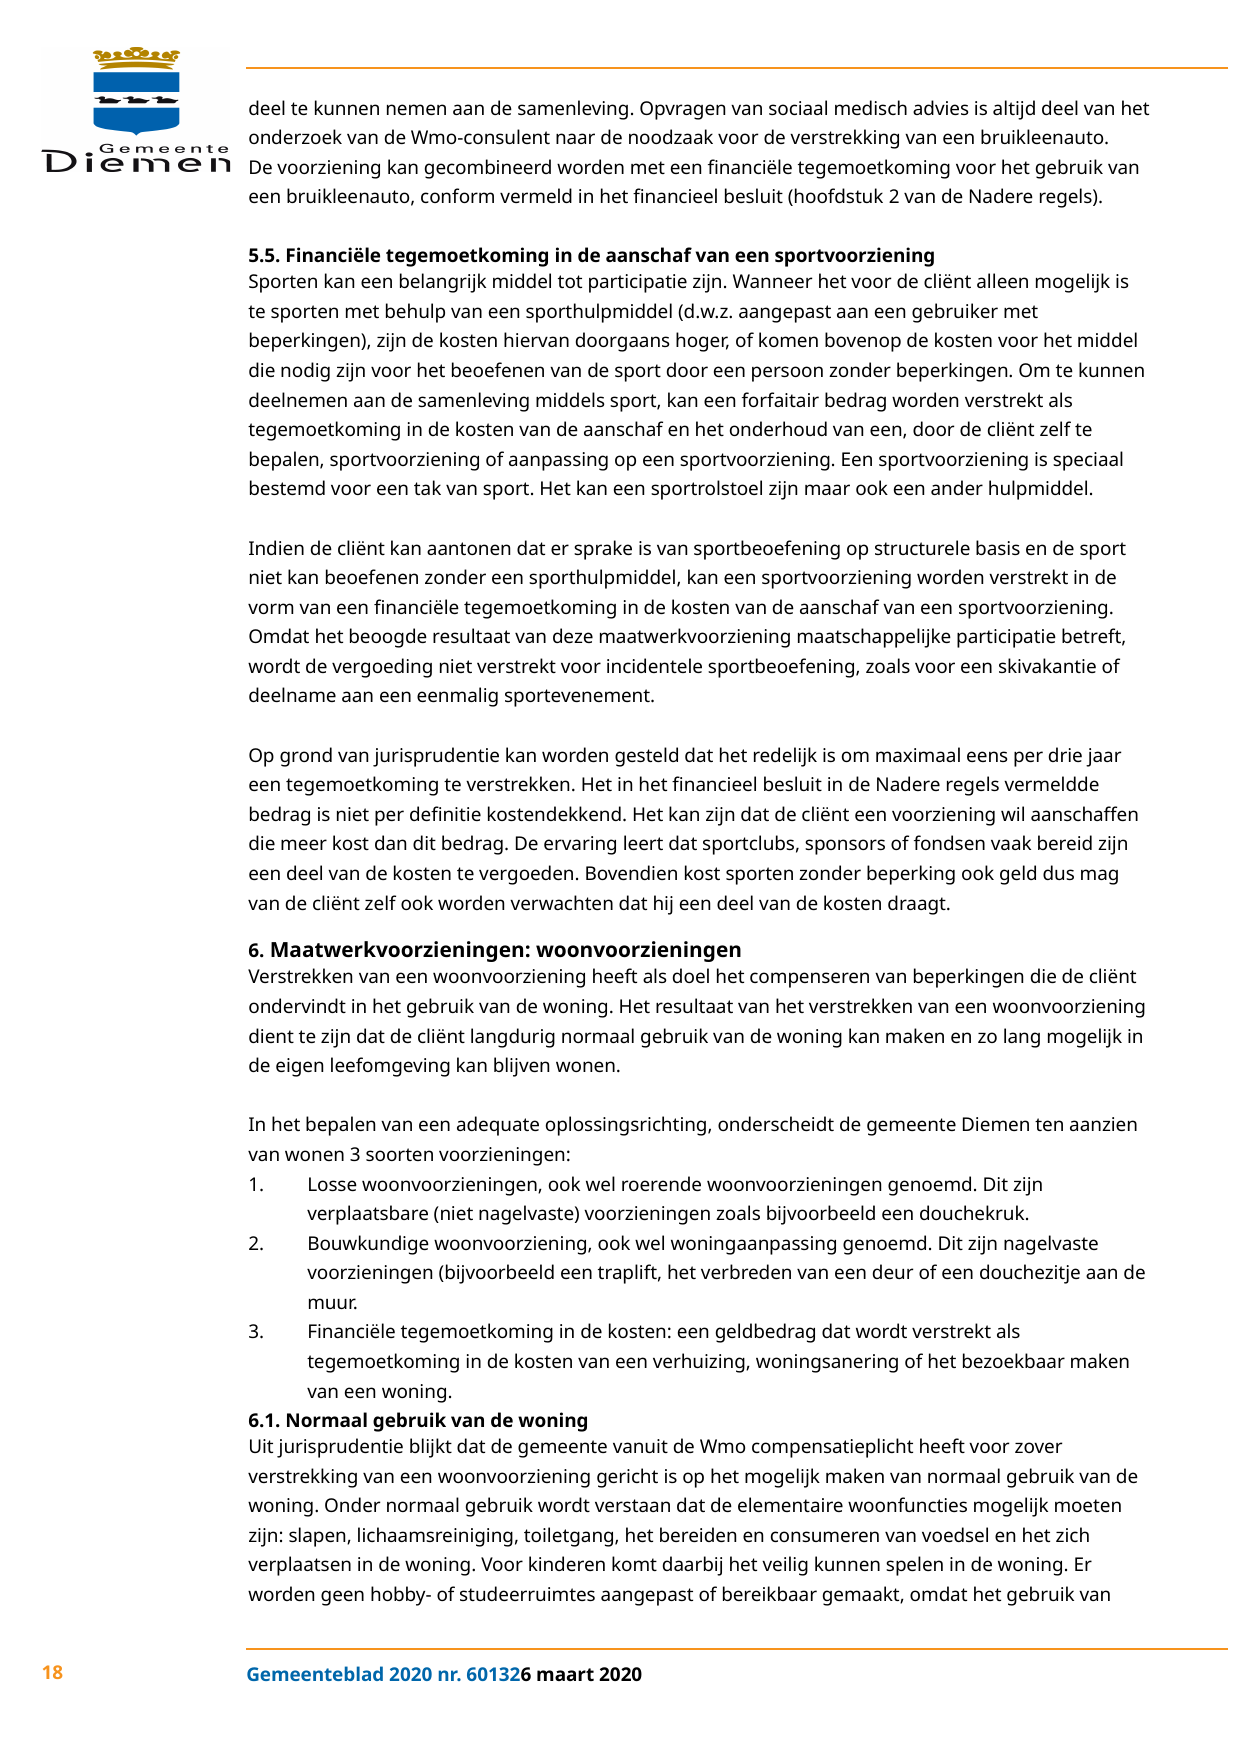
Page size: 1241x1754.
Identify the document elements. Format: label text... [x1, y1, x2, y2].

text Verstrekken van een woonvoorziening heeft als doel het compenseren van beperkingen die de cliënt ondervindt in het gebruik van de woning. Het resultaat van het verstrekken van een woonvoorziening dient te zijn dat de cliënt langdurig normaal gebruik van de woning kan maken en zo lang mogelijk in de eigen leefomgeving kan blijven wonen. [248, 964, 1152, 1078]
text In het bepalen van een adequate oplossingsrichting, onderscheidt de gemeente Diemen ten aanzien van wonen 3 soorten voorzieningen: [248, 1112, 1152, 1167]
text 6.1. Normaal gebruik van de woning [248, 1407, 1152, 1433]
text Indien de cliënt kan aantonen dat er sprake is van sportbeoefening op structurele basis en de sport niet kan beoefenen zonder een sporthulpmiddel, kan een sportvoorziening worden verstrekt in de vorm van een financiële tegemoetkoming in de kosten van de aanschaf van een sportvoorziening. Omdat het beoogde resultaat van deze maatwerkvoorziening maatschappelijke participatie betreft, wordt de vergoeding niet verstrekt voor incidentele sportbeoefening, zoals voor een skivakantie of deelname aan een eenmalig sportevenement. [248, 535, 1152, 708]
list Losse woonvoorzieningen, ook wel roerende woonvoorzieningen genoemd. Dit zijn verplaatsbare (niet nagelvaste) voorzieningen zoals bijvoorbeeld een douchekruk. [248, 1171, 1152, 1226]
list Bouwkundige woonvoorziening, ook wel woningaanpassing genoemd. Dit zijn nagelvaste voorzieningen (bijvoorbeeld een traplift, het verbreden van een deur of een douchezitje aan de muur. [248, 1230, 1152, 1315]
text deel te kunnen nemen aan de samenleving. Opvragen van sociaal medisch advies is altijd deel van het onderzoek van de Wmo-consulent naar de noodzaak voor de verstrekking van een bruikleenauto. [248, 95, 1152, 150]
text 5.5. Financiële tegemoetkoming in de aanschaf van een sportvoorziening [248, 243, 1152, 268]
list Financiële tegemoetkoming in de kosten: een geldbedrag dat wordt verstrekt als tegemoetkoming in de kosten van een verhuizing, woningsanering of het bezoekbaar maken van een woning. [248, 1319, 1152, 1404]
text Op grond van jurisprudentie kan worden gesteld dat het redelijk is om maximaal eens per drie jaar een tegemoetkoming te verstrekken. Het in het financieel besluit in de Nadere regels vermeldde bedrag is niet per definitie kostendekkend. Het kan zijn dat de cliënt een voorziening wil aanschaffen die meer kost dan dit bedrag. De ervaring leert dat sportclubs, sponsors of fondsen vaak bereid zijn een deel van de kosten te vergoeden. Bovendien kost sporten zonder beperking ook geld dus mag van de cliënt zelf ook worden verwachten dat hij een deel van de kosten draagt. [248, 742, 1152, 915]
text Uit jurisprudentie blijkt dat de gemeente vanuit de Wmo compensatieplicht heeft voor zover verstrekking van een woonvoorziening gericht is op het mogelijk maken van normaal gebruik van de woning. Onder normaal gebruik wordt verstaan dat de elementaire woonfuncties mogelijk moeten zijn: slapen, lichaamsreiniging, toiletgang, het bereiden en consumeren van voedsel en het zich verplaatsen in de woning. Voor kinderen komt daarbij het veilig kunnen spelen in de woning. Er worden geen hobby- of studeerruimtes aangepast of bereikbaar gemaakt, omdat het gebruik van [248, 1433, 1152, 1607]
text De voorziening kan gecombineerd worden met een financiële tegemoetkoming voor het gebruik van een bruikleenauto, conform vermeld in het financieel besluit (hoofdstuk 2 van de Nadere regels). [248, 154, 1152, 209]
picture [41, 47, 231, 172]
text Sporten kan een belangrijk middel tot participatie zijn. Wanneer het voor de cliënt alleen mogelijk is te sporten met behulp van een sporthulpmiddel (d.w.z. aangepast aan een gebruiker met beperkingen), zijn de kosten hiervan doorgaans hoger, of komen bovenop de kosten voor het middel die nodig zijn voor het beoefenen van de sport door een persoon zonder beperkingen. Om te kunnen deelnemen aan de samenleving middels sport, kan een forfaitair bedrag worden verstrekt als tegemoetkoming in de kosten van de aanschaf en het onderhoud van een, door de cliënt zelf te bepalen, sportvoorziening of aanpassing op een sportvoorziening. Een sportvoorziening is speciaal bestemd voor een tak van sport. Het kan een sportrolstoel zijn maar ook een ander hulpmiddel. [248, 268, 1152, 501]
text 6. Maatwerkvoorzieningen: woonvoorzieningen [248, 935, 1152, 964]
